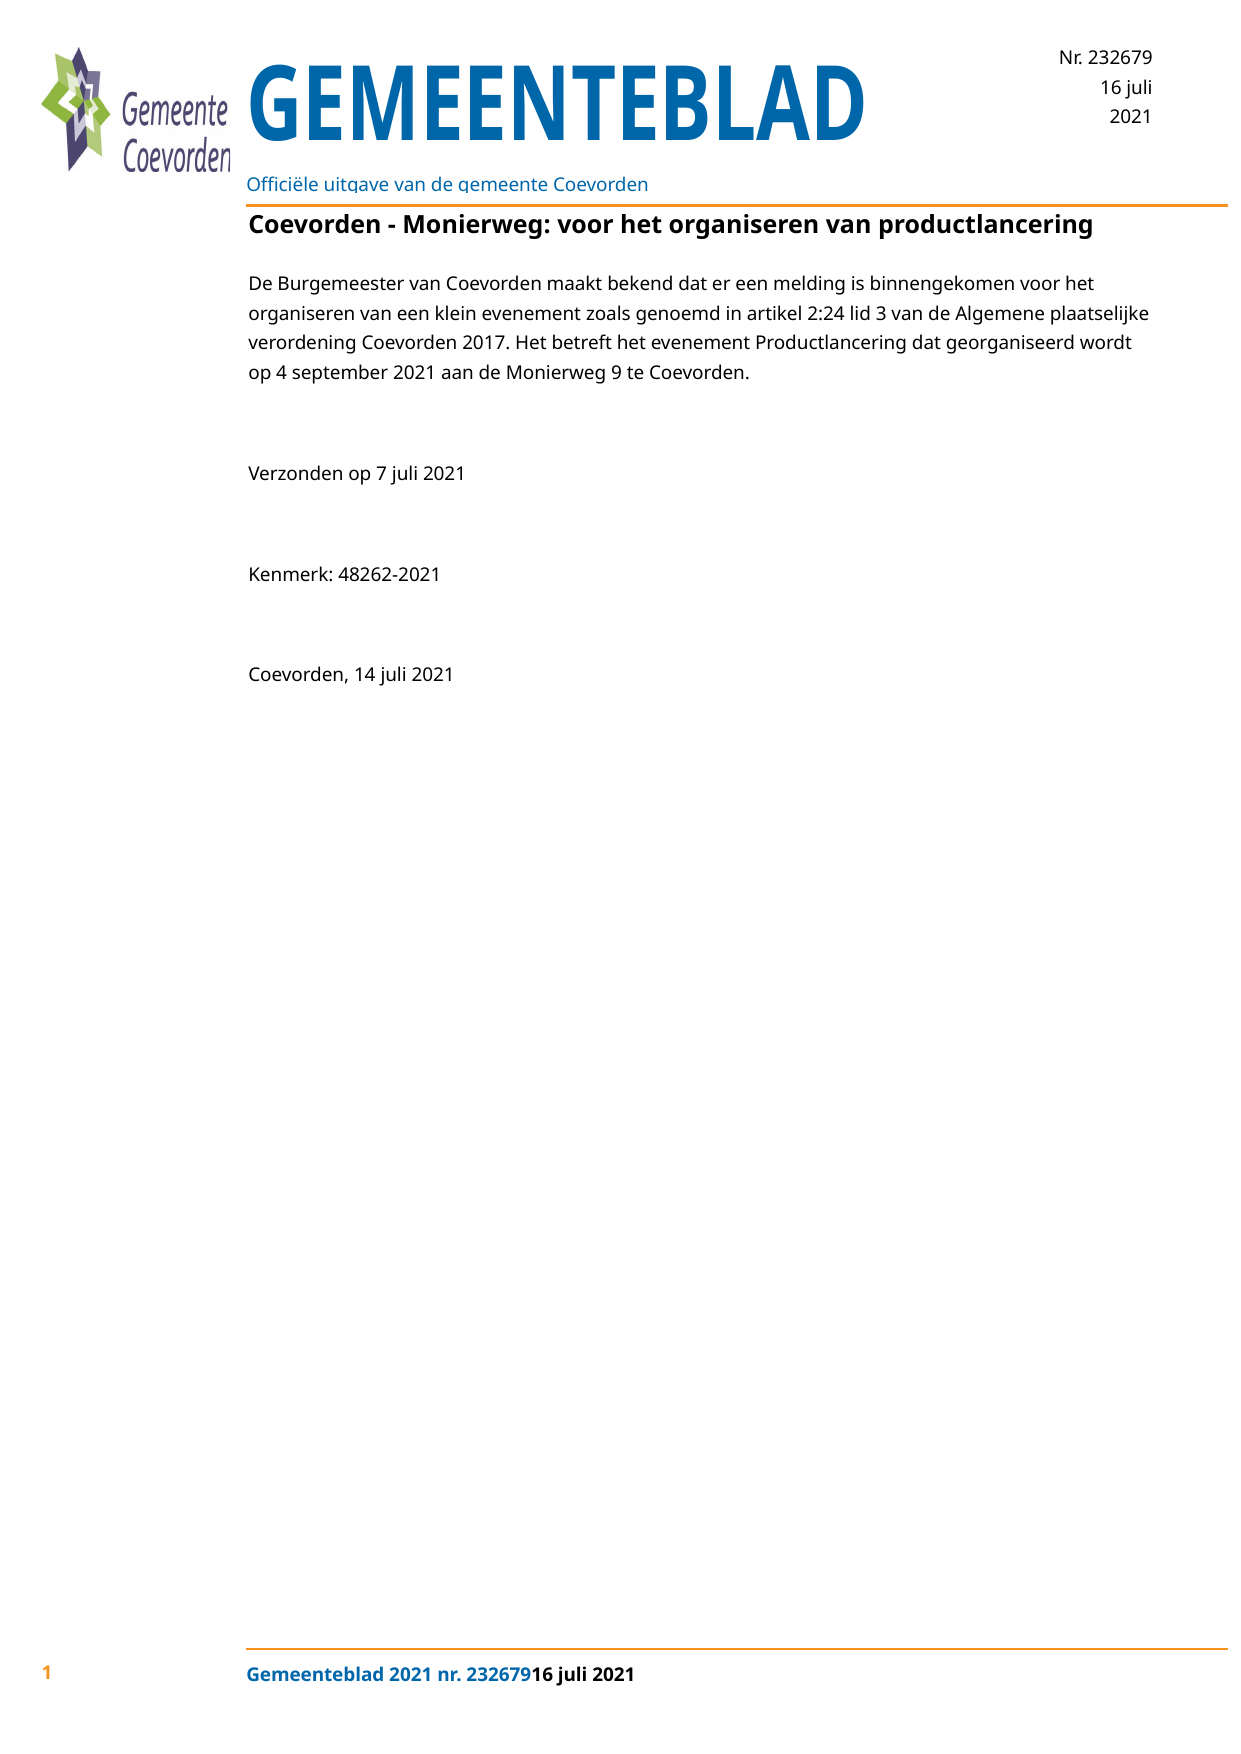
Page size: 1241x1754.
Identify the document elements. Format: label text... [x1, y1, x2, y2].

text Coevorden - Monierweg: voor het organiseren van productlancering [248, 207, 1152, 241]
text Verzonden op 7 juli 2021 [248, 460, 1152, 486]
text De Burgemeester van Coevorden maakt bekend dat er een melding is binnengekomen voor het organiseren van een klein evenement zoals genoemd in artikel 2:24 lid 3 van de Algemene plaatselijke verordening Coevorden 2017. Het betreft het evenement Productlancering dat georganiseerd wordt op 4 september 2021 aan de Monierweg 9 te Coevorden. [248, 270, 1152, 385]
picture [41, 47, 231, 172]
text Kenmerk: 48262-2021 [248, 561, 1152, 586]
text Coevorden, 14 juli 2021 [248, 662, 1152, 687]
